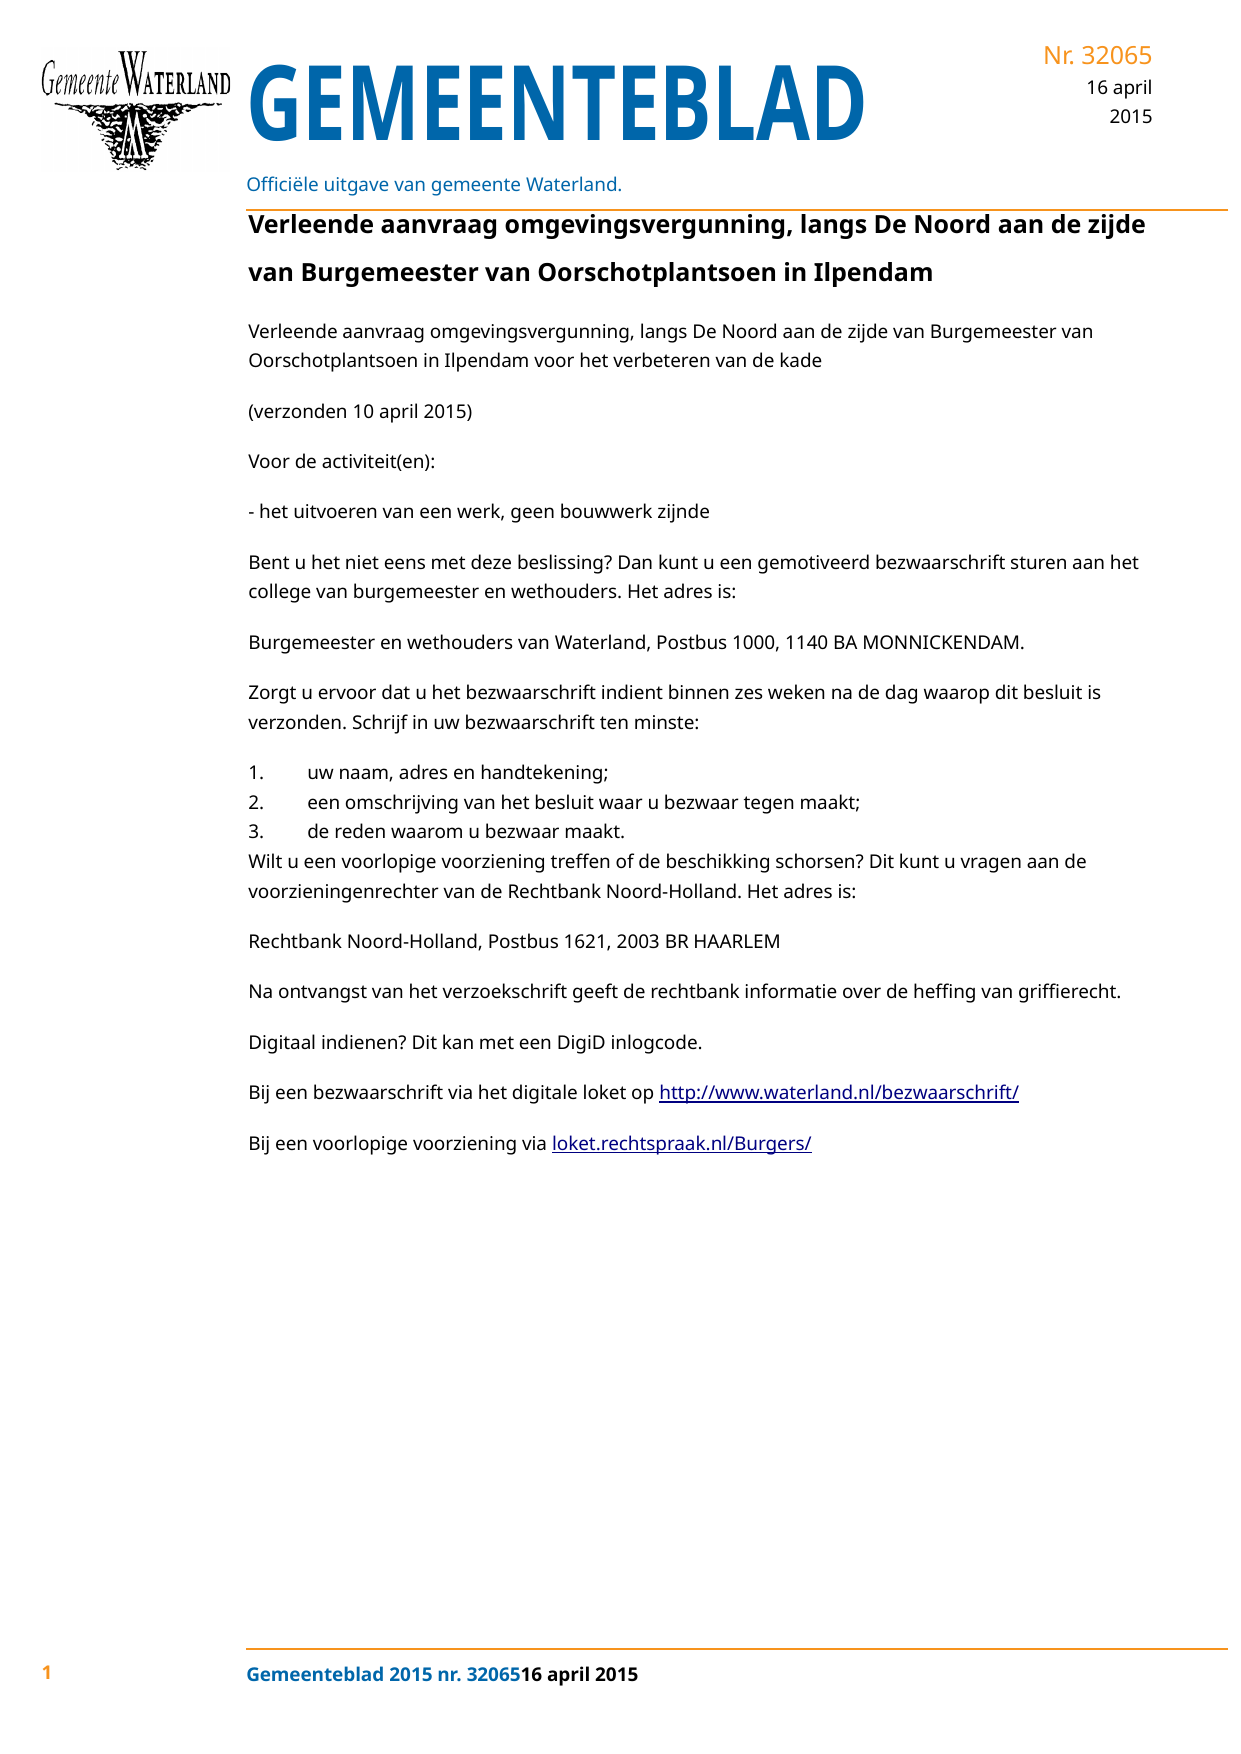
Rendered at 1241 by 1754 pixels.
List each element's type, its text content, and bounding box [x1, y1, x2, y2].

text Rechtbank Noord-Holland, Postbus 1621, 2003 BR HAARLEM [248, 928, 1152, 954]
text Voor de activiteit(en): [248, 448, 1152, 474]
text Bij een bezwaarschrift via het digitale loket op http://www.waterland.nl/bezwaarschrift/ [248, 1079, 1152, 1105]
list de reden waarom u bezwaar maakt. [248, 819, 1152, 844]
text Zorgt u ervoor dat u het bezwaarschrift indient binnen zes weken na de dag waarop dit besluit is verzonden. Schrijf in uw bezwaarschrift ten minste: [248, 679, 1152, 735]
text Bent u het niet eens met deze beslissing? Dan kunt u een gemotiveerd bezwaarschrift sturen aan het college van burgemeester en wethouders. Het adres is: [248, 549, 1152, 604]
list uw naam, adres en handtekening; [248, 759, 1152, 785]
text Burgemeester en wethouders van Waterland, Postbus 1000, 1140 BA MONNICKENDAM. [248, 629, 1152, 655]
list een omschrijving van het besluit waar u bezwaar tegen maakt; [248, 789, 1152, 815]
text Wilt u een voorlopige voorziening treffen of de beschikking schorsen? Dit kunt u vragen aan de voorzieningenrechter van de Rechtbank Noord-Holland. Het adres is: [248, 848, 1152, 904]
text (verzonden 10 april 2015) [248, 398, 1152, 424]
picture [41, 47, 231, 172]
text Bij een voorlopige voorziening via loket.rechtspraak.nl/Burgers/ [248, 1130, 1152, 1156]
text - het uitvoeren van een werk, geen bouwwerk zijnde [248, 499, 1152, 524]
text Verleende aanvraag omgevingsvergunning, langs De Noord aan de zijde van Burgemeester van Oorschotplantsoen in Ilpendam voor het verbeteren van de kade [248, 318, 1152, 373]
text Verleende aanvraag omgevingsvergunning, langs De Noord aan de zijde van Burgemeester van Oorschotplantsoen in Ilpendam [248, 211, 1152, 288]
text Digitaal indienen? Dit kan met een DigiD inlogcode. [248, 1029, 1152, 1055]
text Na ontvangst van het verzoekschrift geeft de rechtbank informatie over de heffing van griffierecht. [248, 979, 1152, 1004]
